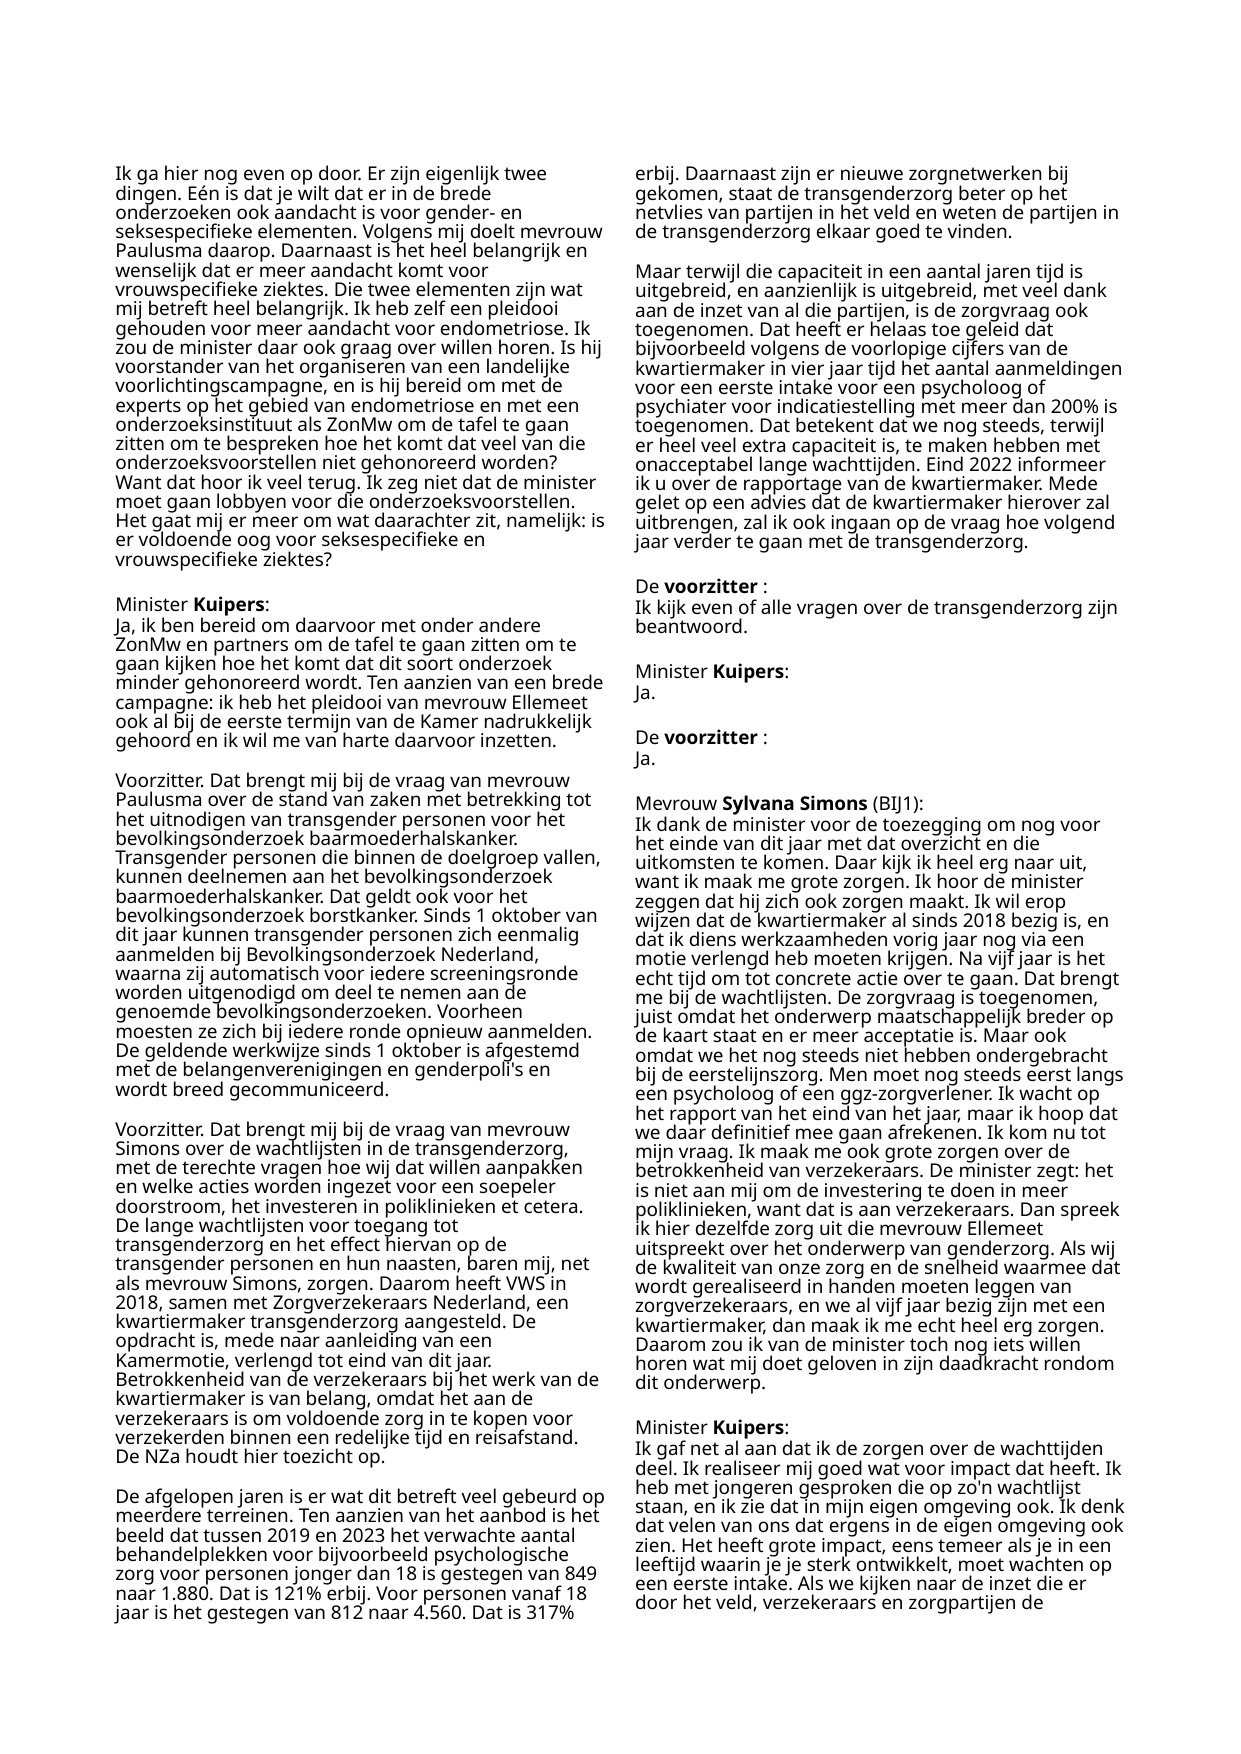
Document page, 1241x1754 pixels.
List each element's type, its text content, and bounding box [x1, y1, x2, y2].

text Ik dank de minister voor de toezegging om nog voor het einde van dit jaar met dat overzicht en die uitkomsten te komen. Daar kijk ik heel erg naar uit, want ik maak me grote zorgen. Ik hoor de minister zeggen dat hij zich ook zorgen maakt. Ik wil erop wijzen dat de kwartiermaker al sinds 2018 bezig is, en dat ik diens werkzaamheden vorig jaar nog via een motie verlengd heb moeten krijgen. Na vijf jaar is het echt tijd om tot concrete actie over te gaan. Dat brengt me bij de wachtlijsten. De zorgvraag is toegenomen, juist omdat het onderwerp maatschappelijk breder op de kaart staat en er meer acceptatie is. Maar ook omdat we het nog steeds niet hebben ondergebracht bij de eerstelijnszorg. Men moet nog steeds eerst langs een psycholoog of een ggz-zorgverlener. Ik wacht op het rapport van het eind van het jaar, maar ik hoop dat we daar definitief mee gaan afrekenen. Ik kom nu tot mijn vraag. Ik maak me ook grote zorgen over de betrokkenheid van verzekeraars. De minister zegt: het is niet aan mij om de investering te doen in meer poliklinieken, want dat is aan verzekeraars. Dan spreek ik hier dezelfde zorg uit die mevrouw Ellemeet uitspreekt over het onderwerp van genderzorg. Als wij de kwaliteit van onze zorg en de snelheid waarmee dat wordt gerealiseerd in handen moeten leggen van zorgverzekeraars, en we al vijf jaar bezig zijn met een kwartiermaker, dan maak ik me echt heel erg zorgen. Daarom zou ik van de minister toch nog iets willen horen wat mij doet geloven in zijn daadkracht rondom dit onderwerp. [635, 816, 1125, 1394]
text Ja. [635, 684, 1125, 703]
text De voorzitter : [635, 573, 1125, 599]
text Minister Kuipers: [635, 1414, 1125, 1440]
text Voorzitter. Dat brengt mij bij de vraag van mevrouw Paulusma over de stand van zaken met betrekking tot het uitnodigen van transgender personen voor het bevolkingsonderzoek baarmoederhalskanker. Transgender personen die binnen de doelgroep vallen, kunnen deelnemen aan het bevolkingsonderzoek baarmoederhalskanker. Dat geldt ook voor het bevolkingsonderzoek borstkanker. Sinds 1 oktober van dit jaar kunnen transgender personen zich eenmalig aanmelden bij Bevolkingsonderzoek Nederland, waarna zij automatisch voor iedere screeningsronde worden uitgenodigd om deel te nemen aan de genoemde bevolkingsonderzoeken. Voorheen moesten ze zich bij iedere ronde opnieuw aanmelden. De geldende werkwijze sinds 1 oktober is afgestemd met de belangenverenigingen en genderpoli's en wordt breed gecommuniceerd. [115, 772, 605, 1100]
text Ik kijk even of alle vragen over de transgenderzorg zijn beantwoord. [635, 599, 1125, 637]
text erbij. Daarnaast zijn er nieuwe zorgnetwerken bij gekomen, staat de transgenderzorg beter op het netvlies van partijen in het veld en weten de partijen in de transgenderzorg elkaar goed te vinden. [635, 165, 1125, 242]
text De voorzitter : [635, 724, 1125, 750]
text Voorzitter. Dat brengt mij bij de vraag van mevrouw Simons over de wachtlijsten in de transgenderzorg, met de terechte vragen hoe wij dat willen aanpakken en welke acties worden ingezet voor een soepeler doorstroom, het investeren in poliklinieken et cetera. De lange wachtlijsten voor toegang tot transgenderzorg en het effect hiervan op de transgender personen en hun naasten, baren mij, net als mevrouw Simons, zorgen. Daarom heeft VWS in 2018, samen met Zorgverzekeraars Nederland, een kwartiermaker transgenderzorg aangesteld. De opdracht is, mede naar aanleiding van een Kamermotie, verlengd tot eind van dit jaar. Betrokkenheid van de verzekeraars bij het werk van de kwartiermaker is van belang, omdat het aan de verzekeraars is om voldoende zorg in te kopen voor verzekerden binnen een redelijke tijd en reisafstand. De NZa houdt hier toezicht op. [115, 1121, 605, 1467]
text Mevrouw Sylvana Simons (BIJ1): [635, 790, 1125, 816]
text Ik gaf net al aan dat ik de zorgen over de wachttijden deel. Ik realiseer mij goed wat voor impact dat heeft. Ik heb met jongeren gesproken die op zo'n wachtlijst staan, en ik zie dat in mijn eigen omgeving ook. Ik denk dat velen van ons dat ergens in de eigen omgeving ook zien. Het heeft grote impact, eens temeer als je in een leeftijd waarin je je sterk ontwikkelt, moet wachten op een eerste intake. Als we kijken naar de inzet die er door het veld, verzekeraars en zorgpartijen de [635, 1440, 1125, 1614]
text Ik ga hier nog even op door. Er zijn eigenlijk twee dingen. Eén is dat je wilt dat er in de brede onderzoeken ook aandacht is voor gender- en seksespecifieke elementen. Volgens mij doelt mevrouw Paulusma daarop. Daarnaast is het heel belangrijk en wenselijk dat er meer aandacht komt voor vrouwspecifieke ziektes. Die twee elementen zijn wat mij betreft heel belangrijk. Ik heb zelf een pleidooi gehouden voor meer aandacht voor endometriose. Ik zou de minister daar ook graag over willen horen. Is hij voorstander van het organiseren van een landelijke voorlichtingscampagne, en is hij bereid om met de experts op het gebied van endometriose en met een onderzoeksinstituut als ZonMw om de tafel te gaan zitten om te bespreken hoe het komt dat veel van die onderzoeksvoorstellen niet gehonoreerd worden? Want dat hoor ik veel terug. Ik zeg niet dat de minister moet gaan lobbyen voor die onderzoeksvoorstellen. Het gaat mij er meer om wat daarachter zit, namelijk: is er voldoende oog voor seksespecifieke en vrouwspecifieke ziektes? [115, 165, 605, 570]
text Ja. [635, 750, 1125, 769]
text Maar terwijl die capaciteit in een aantal jaren tijd is uitgebreid, en aanzienlijk is uitgebreid, met veel dank aan de inzet van al die partijen, is de zorgvraag ook toegenomen. Dat heeft er helaas toe geleid dat bijvoorbeeld volgens de voorlopige cijfers van de kwartiermaker in vier jaar tijd het aantal aanmeldingen voor een eerste intake voor een psycholoog of psychiater voor indicatiestelling met meer dan 200% is toegenomen. Dat betekent dat we nog steeds, terwijl er heel veel extra capaciteit is, te maken hebben met onacceptabel lange wachttijden. Eind 2022 informeer ik u over de rapportage van de kwartiermaker. Mede gelet op een advies dat de kwartiermaker hierover zal uitbrengen, zal ik ook ingaan op de vraag hoe volgend jaar verder te gaan met de transgenderzorg. [635, 263, 1125, 552]
text Minister Kuipers: [635, 658, 1125, 684]
text De afgelopen jaren is er wat dit betreft veel gebeurd op meerdere terreinen. Ten aanzien van het aanbod is het beeld dat tussen 2019 en 2023 het verwachte aantal behandelplekken voor bijvoorbeeld psychologische zorg voor personen jonger dan 18 is gestegen van 849 naar 1.880. Dat is 121% erbij. Voor personen vanaf 18 jaar is het gestegen van 812 naar 4.560. Dat is 317% [115, 1488, 605, 1623]
text Ja, ik ben bereid om daarvoor met onder andere ZonMw en partners om de tafel te gaan zitten om te gaan kijken hoe het komt dat dit soort onderzoek minder gehonoreerd wordt. Ten aanzien van een brede campagne: ik heb het pleidooi van mevrouw Ellemeet ook al bij de eerste termijn van de Kamer nadrukkelijk gehoord en ik wil me van harte daarvoor inzetten. [115, 617, 605, 751]
text Minister Kuipers: [115, 591, 605, 617]
